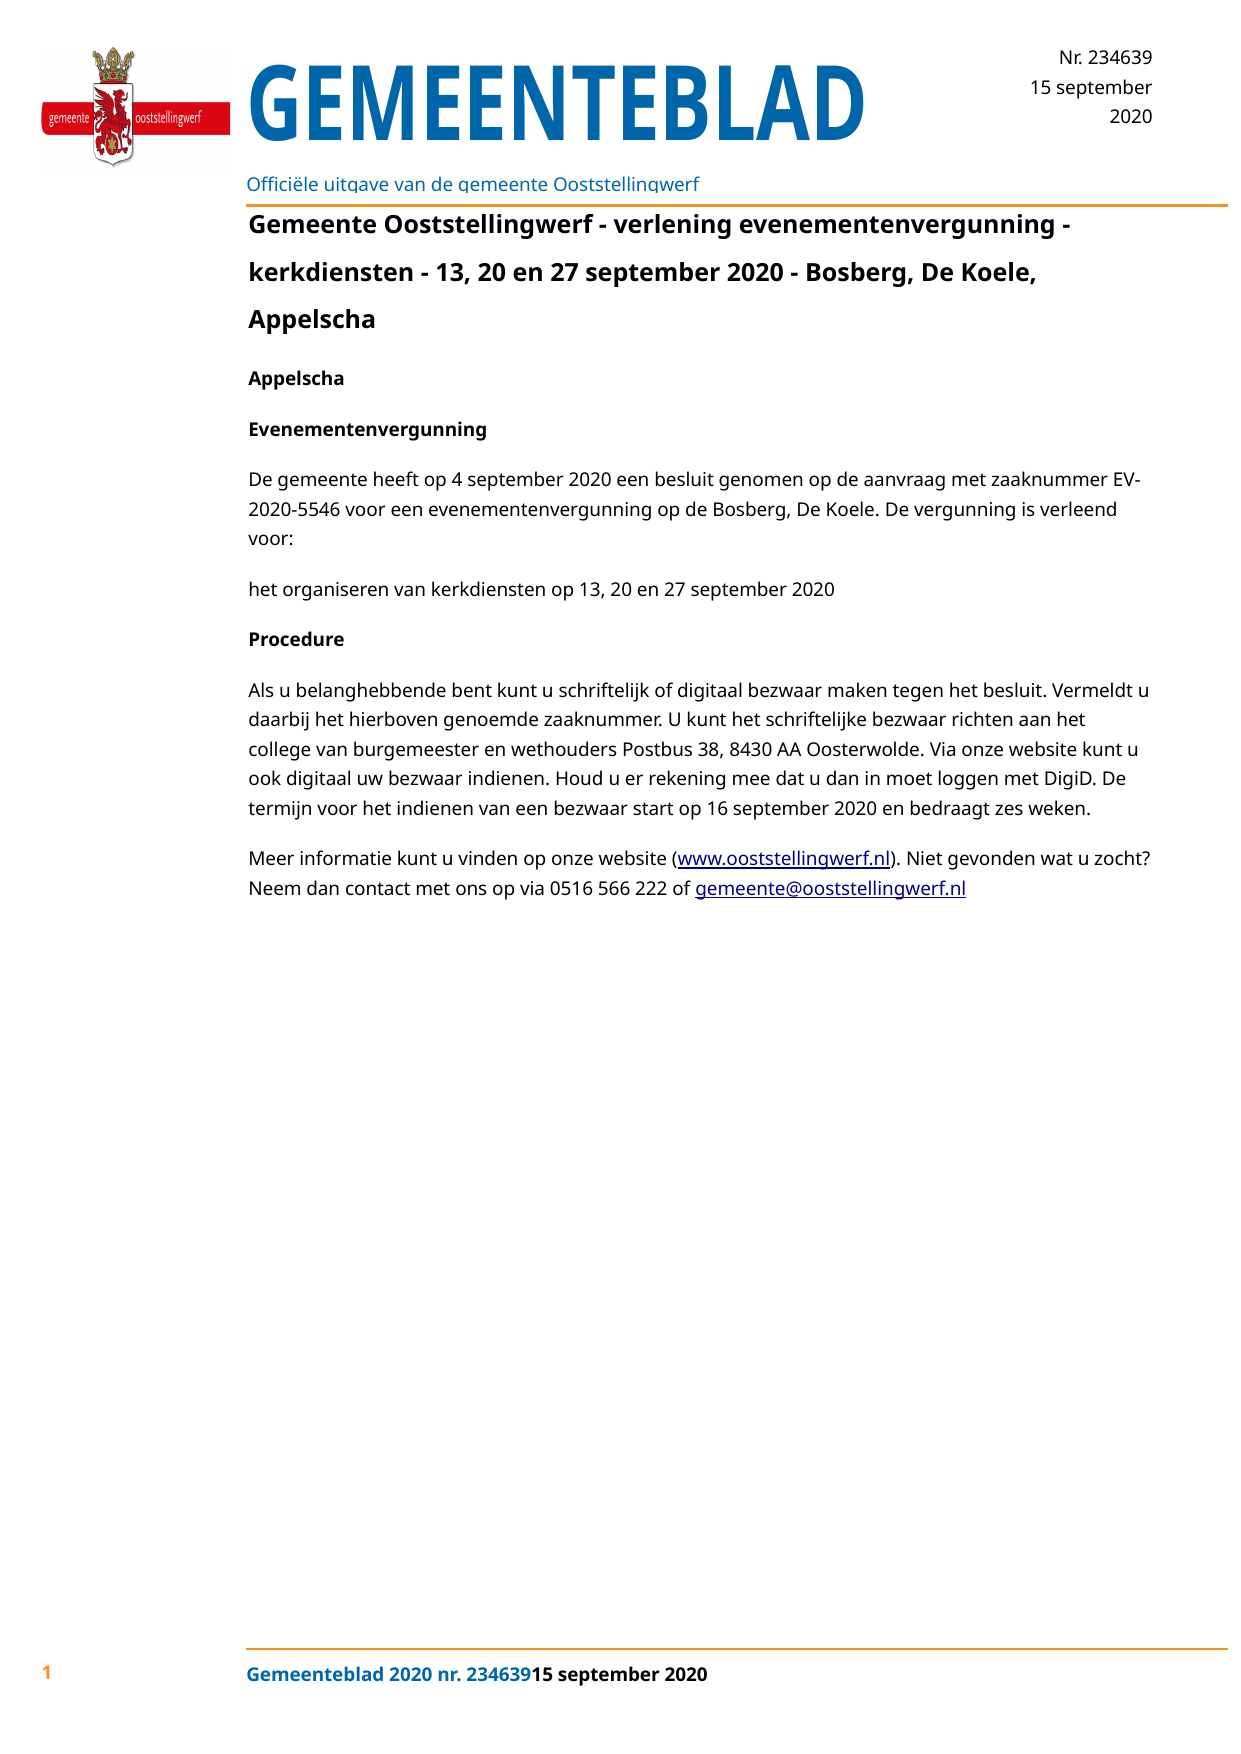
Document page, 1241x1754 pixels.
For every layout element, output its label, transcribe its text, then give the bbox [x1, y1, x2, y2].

text De gemeente heeft op 4 september 2020 een besluit genomen op de aanvraag met zaaknummer EV-2020-5546 voor een evenementenvergunning op de Bosberg, De Koele. De vergunning is verleend voor: [248, 466, 1152, 551]
text Procedure [248, 626, 1152, 652]
text Appelscha [248, 366, 1152, 391]
text Evenementenvergunning [248, 416, 1152, 442]
picture [41, 47, 231, 172]
text het organiseren van kerkdiensten op 13, 20 en 27 september 2020 [248, 576, 1152, 602]
text Meer informatie kunt u vinden op onze website (www.ooststellingwerf.nl). Niet gevonden wat u zocht? Neem dan contact met ons op via 0516 566 222 of gemeente@ooststellingwerf.nl [248, 846, 1152, 901]
text Gemeente Ooststellingwerf - verlening evenementenvergunning - kerkdiensten - 13, 20 en 27 september 2020 - Bosberg, De Koele, Appelscha [248, 207, 1152, 336]
text Als u belanghebbende bent kunt u schriftelijk of digitaal bezwaar maken tegen het besluit. Vermeldt u daarbij het hierboven genoemde zaaknummer. U kunt het schriftelijke bezwaar richten aan het college van burgemeester en wethouders Postbus 38, 8430 AA Oosterwolde. Via onze website kunt u ook digitaal uw bezwaar indienen. Houd u er rekening mee dat u dan in moet loggen met DigiD. De termijn voor het indienen van een bezwaar start op 16 september 2020 en bedraagt zes weken. [248, 677, 1152, 821]
